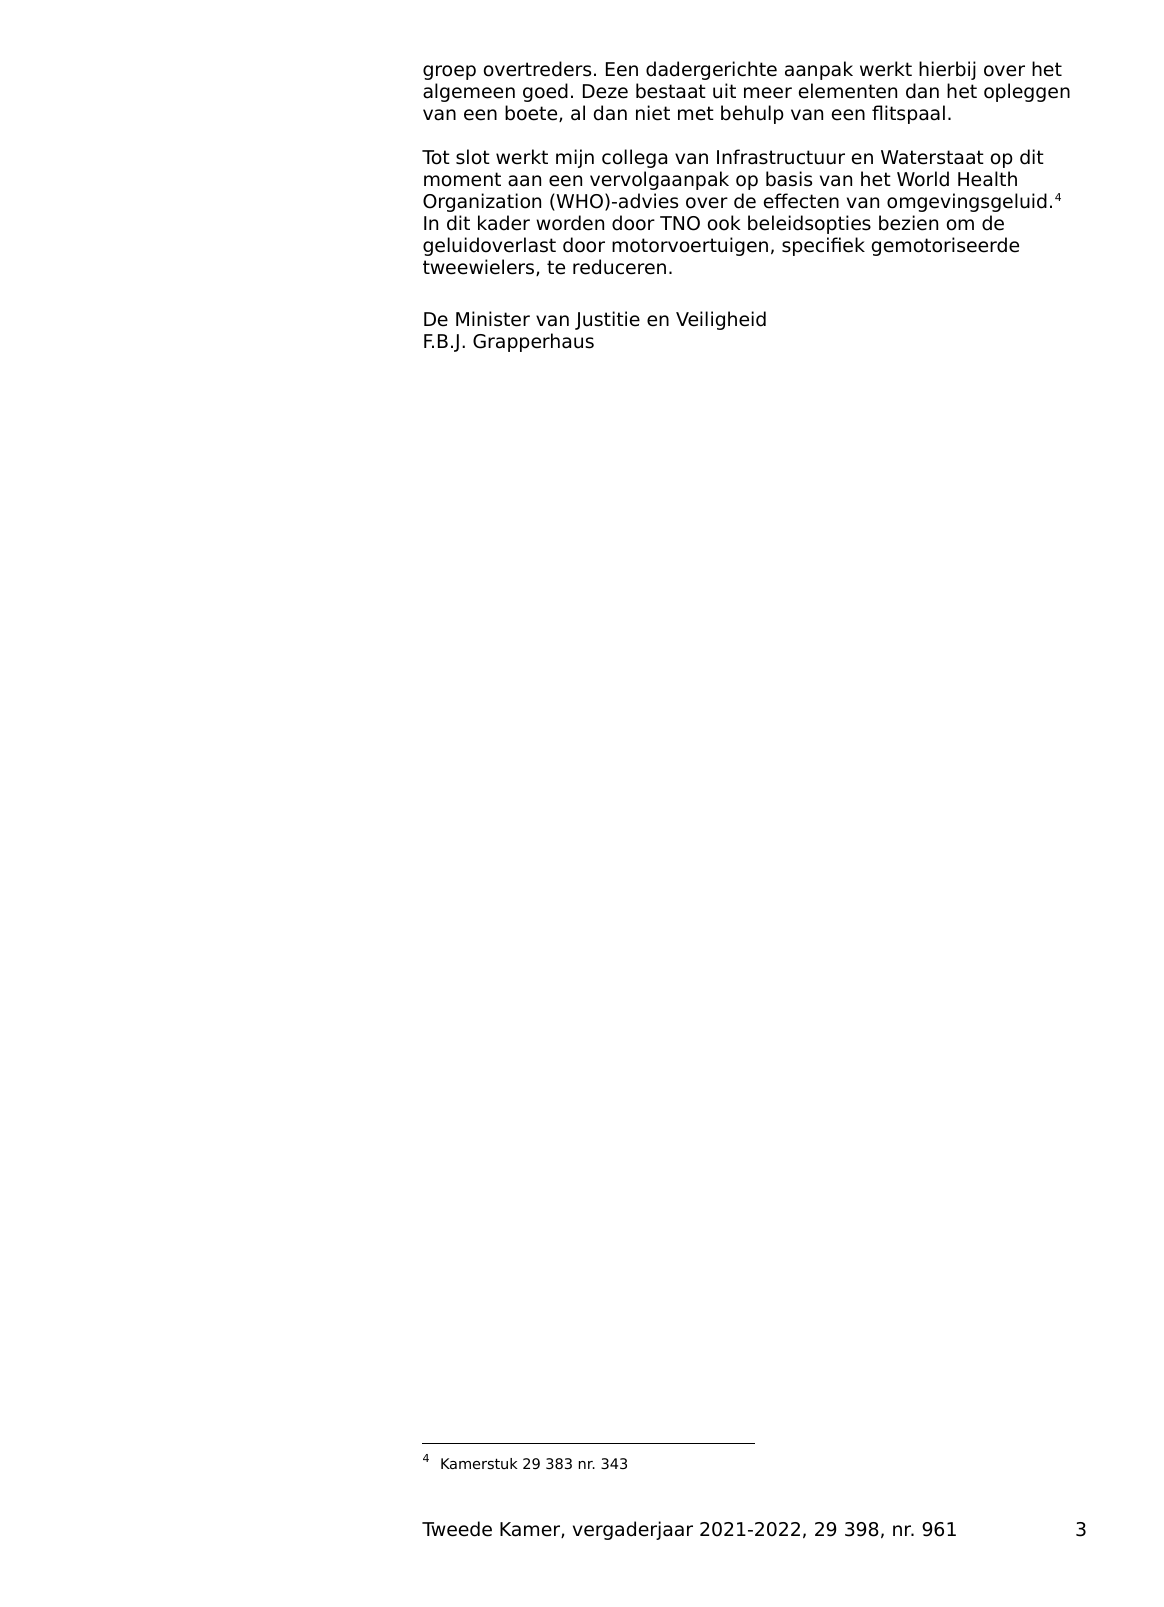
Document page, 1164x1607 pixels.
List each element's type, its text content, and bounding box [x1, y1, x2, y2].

text De Minister van Justitie en Veiligheid F.B.J. Grapperhaus [422, 309, 1087, 353]
text Tot slot werkt mijn collega van Infrastructuur en Waterstaat op dit moment aan een vervolgaanpak op basis van het World Health Organization (WHO)-advies over de effecten van omgevingsgeluid. In dit kader worden door TNO ook beleidsopties bezien om de geluidoverlast door motorvoertuigen, specifiek gemotoriseerde tweewielers, te reduceren. [422, 147, 1087, 279]
text groep overtreders. Een dadergerichte aanpak werkt hierbij over het algemeen goed. Deze bestaat uit meer elementen dan het opleggen van een boete, al dan niet met behulp van een flitspaal. [422, 59, 1087, 125]
text Kamerstuk 29 383 nr. 343 [422, 1452, 1087, 1474]
